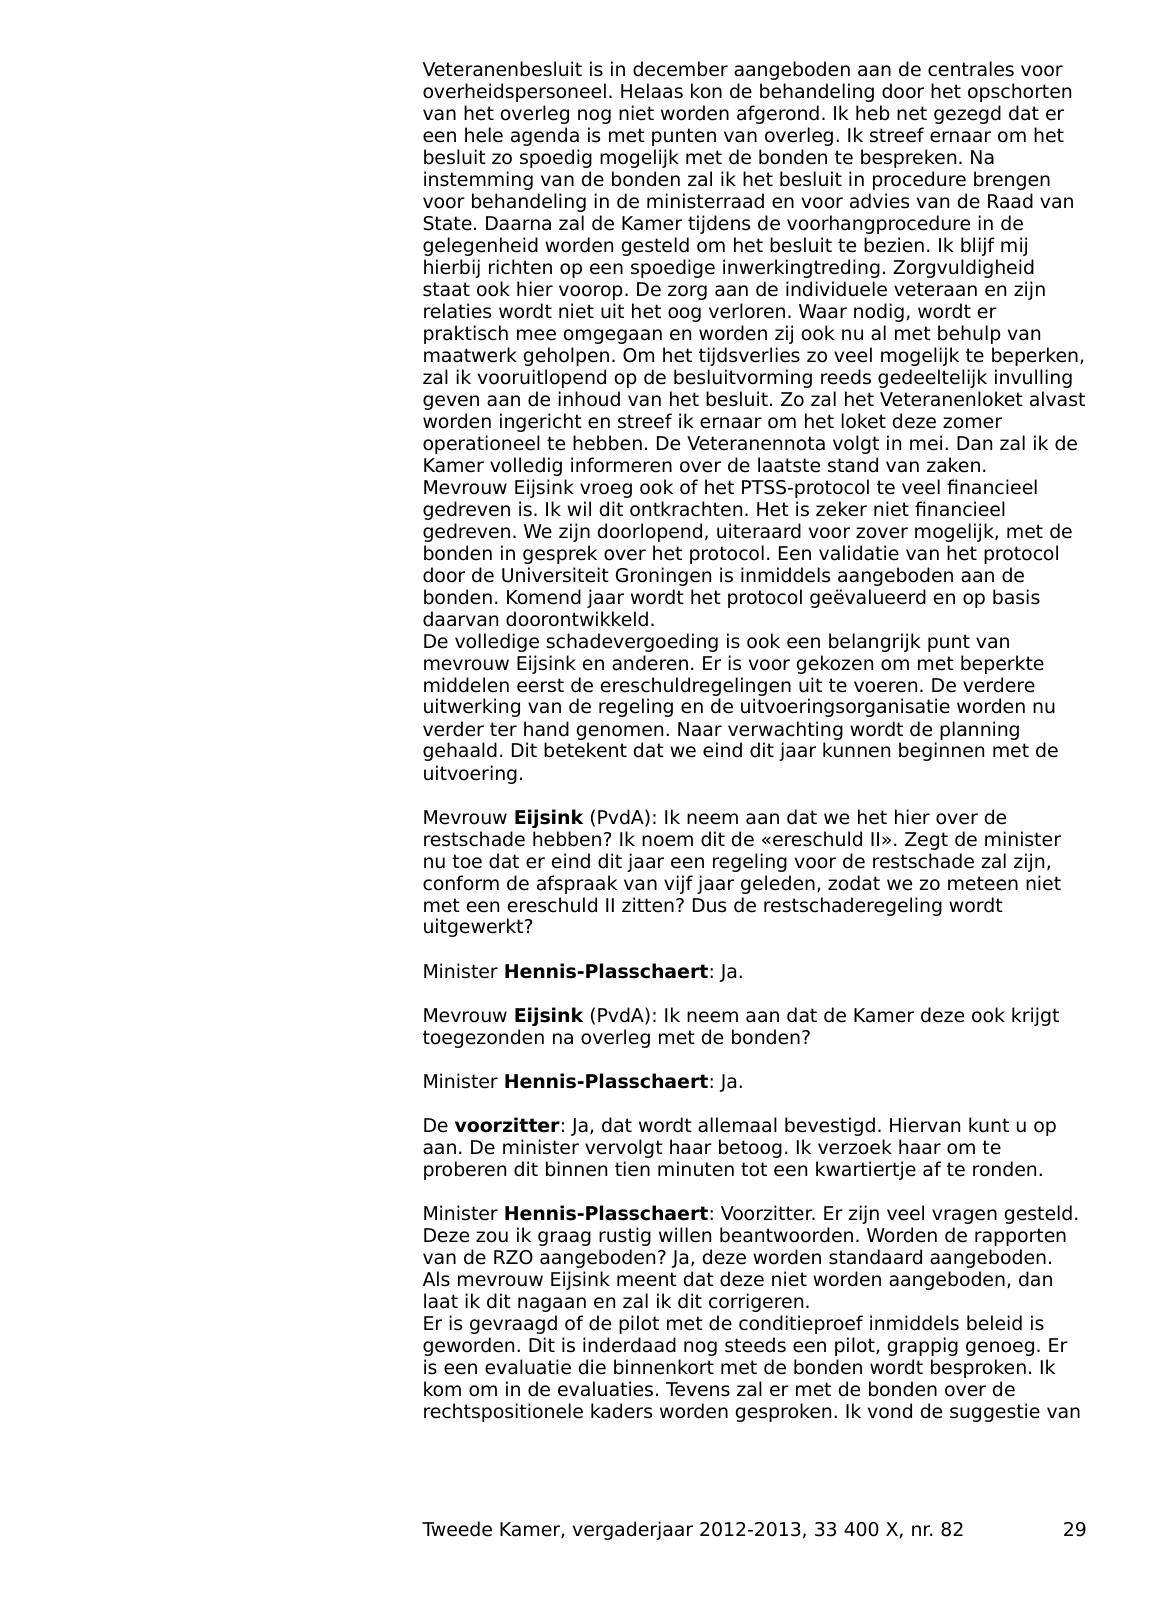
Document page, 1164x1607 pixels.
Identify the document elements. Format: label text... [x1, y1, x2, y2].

text De voorzitter: Ja, dat wordt allemaal bevestigd. Hiervan kunt u op aan. De minister vervolgt haar betoog. Ik verzoek haar om te proberen dit binnen tien minuten tot een kwartiertje af te ronden. [422, 1115, 1087, 1181]
text Minister Hennis-Plasschaert: Ja. [422, 1071, 1087, 1093]
text Veteranenbesluit is in december aangeboden aan de centrales voor overheidspersoneel. Helaas kon de behandeling door het opschorten van het overleg nog niet worden afgerond. Ik heb net gezegd dat er een hele agenda is met punten van overleg. Ik streef ernaar om het besluit zo spoedig mogelijk met de bonden te bespreken. Na instemming van de bonden zal ik het besluit in procedure brengen voor behandeling in de ministerraad en voor advies van de Raad van State. Daarna zal de Kamer tijdens de voorhangprocedure in de gelegenheid worden gesteld om het besluit te bezien. Ik blijf mij hierbij richten op een spoedige inwerkingtreding. Zorgvuldigheid staat ook hier voorop. De zorg aan de individuele veteraan en zijn relaties wordt niet uit het oog verloren. Waar nodig, wordt er praktisch mee omgegaan en worden zij ook nu al met behulp van maatwerk geholpen. Om het tijdsverlies zo veel mogelijk te beperken, zal ik vooruitlopend op de besluitvorming reeds gedeeltelijk invulling geven aan de inhoud van het besluit. Zo zal het Veteranenloket alvast worden ingericht en streef ik ernaar om het loket deze zomer operationeel te hebben. De Veteranennota volgt in mei. Dan zal ik de Kamer volledig informeren over de laatste stand van zaken. [422, 59, 1087, 477]
text Minister Hennis-Plasschaert: Voorzitter. Er zijn veel vragen gesteld. Deze zou ik graag rustig willen beantwoorden. Worden de rapporten van de RZO aangeboden? Ja, deze worden standaard aangeboden. Als mevrouw Eijsink meent dat deze niet worden aangeboden, dan laat ik dit nagaan en zal ik dit corrigeren. [422, 1203, 1087, 1313]
text Mevrouw Eijsink vroeg ook of het PTSS-protocol te veel financieel gedreven is. Ik wil dit ontkrachten. Het is zeker niet financieel gedreven. We zijn doorlopend, uiteraard voor zover mogelijk, met de bonden in gesprek over het protocol. Een validatie van het protocol door de Universiteit Groningen is inmiddels aangeboden aan de bonden. Komend jaar wordt het protocol geëvalueerd en op basis daarvan doorontwikkeld. [422, 477, 1087, 631]
text De volledige schadevergoeding is ook een belangrijk punt van mevrouw Eijsink en anderen. Er is voor gekozen om met beperkte middelen eerst de ereschuldregelingen uit te voeren. De verdere uitwerking van de regeling en de uitvoeringsorganisatie worden nu verder ter hand genomen. Naar verwachting wordt de planning gehaald. Dit betekent dat we eind dit jaar kunnen beginnen met de uitvoering. [422, 631, 1087, 784]
text Mevrouw Eijsink (PvdA): Ik neem aan dat we het hier over de restschade hebben? Ik noem dit de «ereschuld II». Zegt de minister nu toe dat er eind dit jaar een regeling voor de restschade zal zijn, conform de afspraak van vijf jaar geleden, zodat we zo meteen niet met een ereschuld II zitten? Dus de restschaderegeling wordt uitgewerkt? [422, 807, 1087, 938]
text Mevrouw Eijsink (PvdA): Ik neem aan dat de Kamer deze ook krijgt toegezonden na overleg met de bonden? [422, 1005, 1087, 1049]
text Er is gevraagd of de pilot met de conditieproef inmiddels beleid is geworden. Dit is inderdaad nog steeds een pilot, grappig genoeg. Er is een evaluatie die binnenkort met de bonden wordt besproken. Ik kom om in de evaluaties. Tevens zal er met de bonden over de rechtspositionele kaders worden gesproken. Ik vond de suggestie van [422, 1313, 1087, 1423]
text Minister Hennis-Plasschaert: Ja. [422, 961, 1087, 983]
